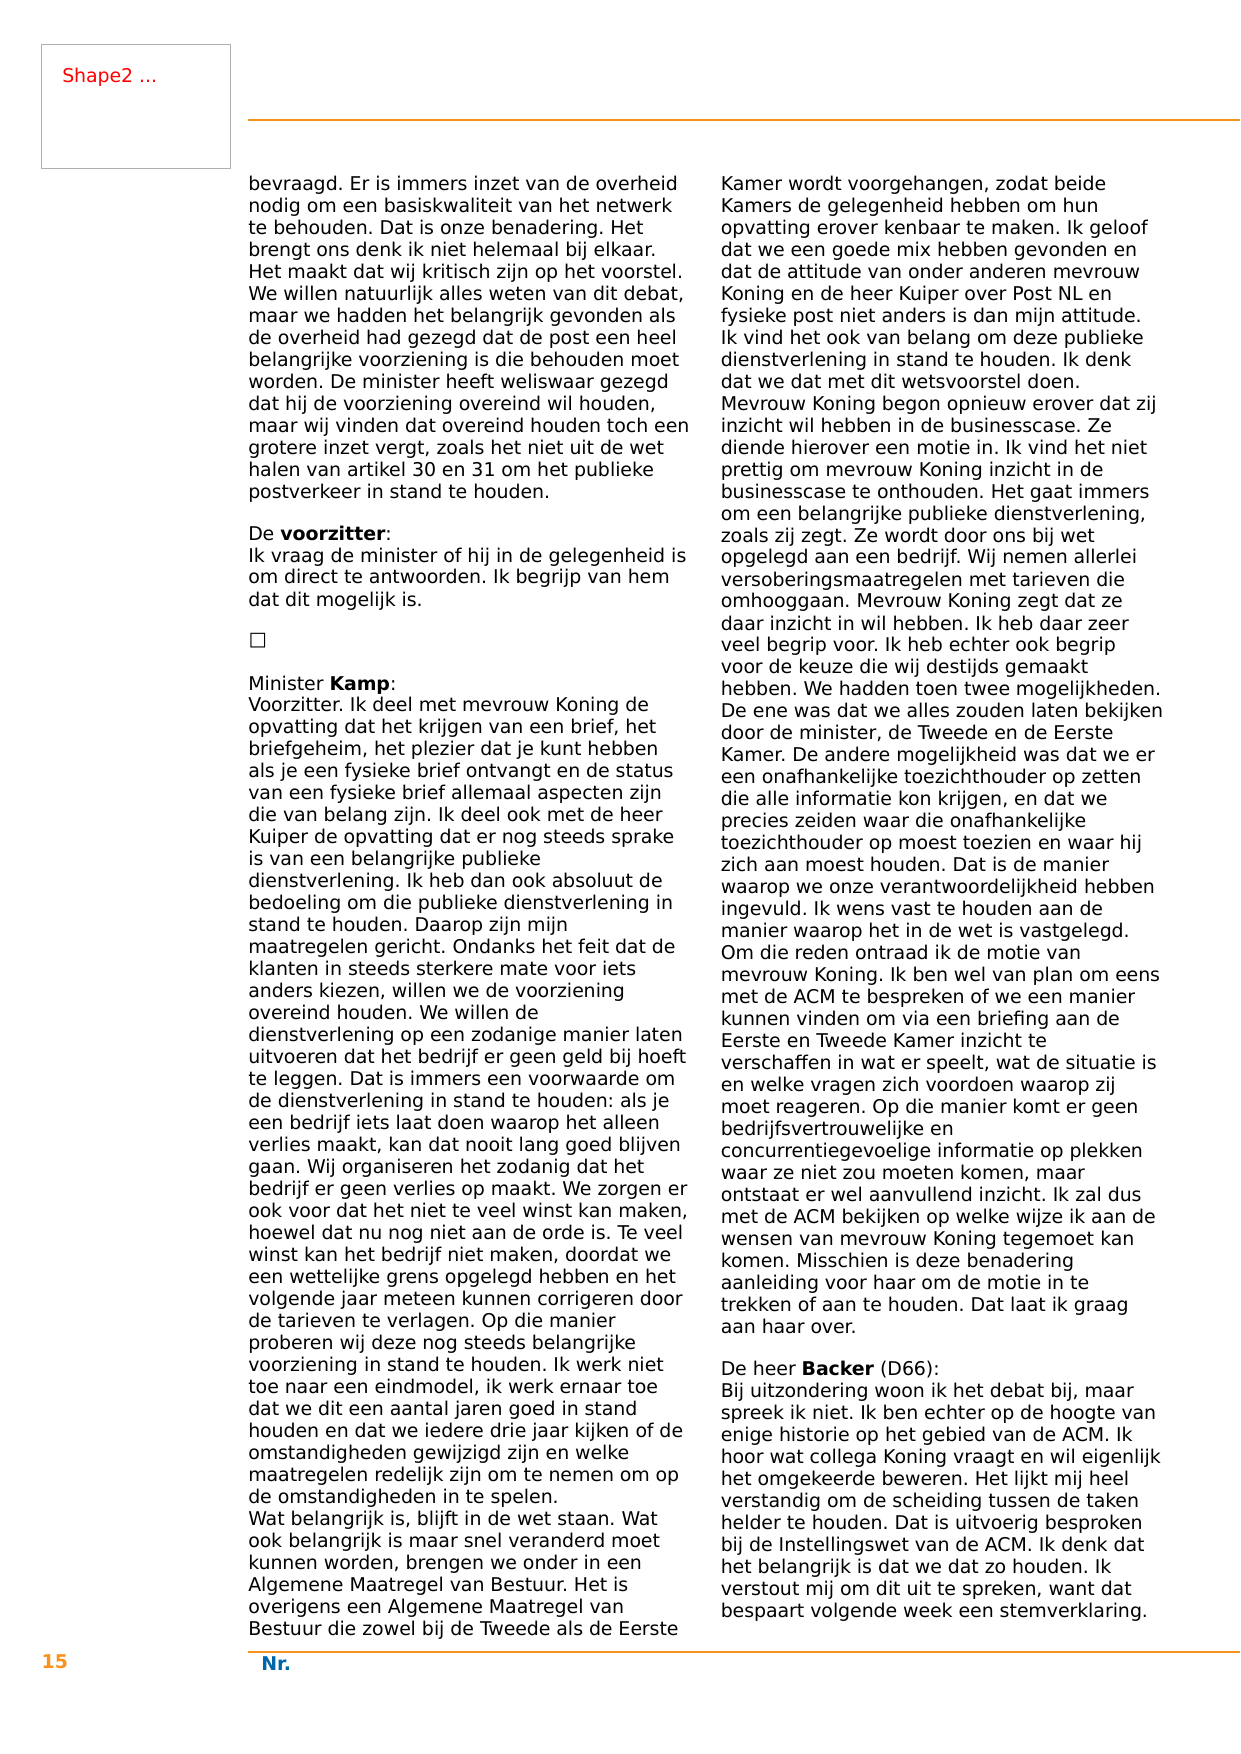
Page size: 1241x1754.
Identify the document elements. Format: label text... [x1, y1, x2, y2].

text De heer Backer (D66): [721, 1358, 1163, 1380]
text De voorzitter: [248, 522, 691, 544]
text Voorzitter. Ik deel met mevrouw Koning de opvatting dat het krijgen van een brief, het briefgeheim, het plezier dat je kunt hebben als je een fysieke brief ontvangt en de status van een fysieke brief allemaal aspecten zijn die van belang zijn. Ik deel ook met de heer Kuiper de opvatting dat er nog steeds sprake is van een belangrijke publieke dienstverlening. Ik heb dan ook absoluut de bedoeling om die publieke dienstverlening in stand te houden. Daarop zijn mijn maatregelen gericht. Ondanks het feit dat de klanten in steeds sterkere mate voor iets anders kiezen, willen we de voorziening overeind houden. We willen de dienstverlening op een zodanige manier laten uitvoeren dat het bedrijf er geen geld bij hoeft te leggen. Dat is immers een voorwaarde om de dienstverlening in stand te houden: als je een bedrijf iets laat doen waarop het alleen verlies maakt, kan dat nooit lang goed blijven gaan. Wij organiseren het zodanig dat het bedrijf er geen verlies op maakt. We zorgen er ook voor dat het niet te veel winst kan maken, hoewel dat nu nog niet aan de orde is. Te veel winst kan het bedrijf niet maken, doordat we een wettelijke grens opgelegd hebben en het volgende jaar meteen kunnen corrigeren door de tarieven te verlagen. Op die manier proberen wij deze nog steeds belangrijke voorziening in stand te houden. Ik werk niet toe naar een eindmodel, ik werk ernaar toe dat we dit een aantal jaren goed in stand houden en dat we iedere drie jaar kijken of de omstandigheden gewijzigd zijn en welke maatregelen redelijk zijn om te nemen om op de omstandigheden in te spelen. [248, 694, 691, 1508]
text Minister Kamp: [248, 672, 691, 694]
text Ik vraag de minister of hij in de gelegenheid is om direct te antwoorden. Ik begrijp van hem dat dit mogelijk is. [248, 544, 691, 610]
text Kamer wordt voorgehangen, zodat beide Kamers de gelegenheid hebben om hun opvatting erover kenbaar te maken. Ik geloof dat we een goede mix hebben gevonden en dat de attitude van onder anderen mevrouw Koning en de heer Kuiper over Post NL en fysieke post niet anders is dan mijn attitude. Ik vind het ook van belang om deze publieke dienstverlening in stand te houden. Ik denk dat we dat met dit wetsvoorstel doen. [721, 173, 1163, 393]
text Bij uitzondering woon ik het debat bij, maar spreek ik niet. Ik ben echter op de hoogte van enige historie op het gebied van de ACM. Ik hoor wat collega Koning vraagt en wil eigenlijk het omgekeerde beweren. Het lijkt mij heel verstandig om de scheiding tussen de taken helder te houden. Dat is uitvoerig besproken bij de Instellingswet van de ACM. Ik denk dat het belangrijk is dat we dat zo houden. Ik verstout mij om dit uit te spreken, want dat bespaart volgende week een stemverklaring. [721, 1380, 1163, 1621]
text Mevrouw Koning begon opnieuw erover dat zij inzicht wil hebben in de businesscase. Ze diende hierover een motie in. Ik vind het niet prettig om mevrouw Koning inzicht in de businesscase te onthouden. Het gaat immers om een belangrijke publieke dienstverlening, zoals zij zegt. Ze wordt door ons bij wet opgelegd aan een bedrijf. Wij nemen allerlei versoberingsmaatregelen met tarieven die omhooggaan. Mevrouw Koning zegt dat ze daar inzicht in wil hebben. Ik heb daar zeer veel begrip voor. Ik heb echter ook begrip voor de keuze die wij destijds gemaakt hebben. We hadden toen twee mogelijkheden. De ene was dat we alles zouden laten bekijken door de minister, de Tweede en de Eerste Kamer. De andere mogelijkheid was dat we er een onafhankelijke toezichthouder op zetten die alle informatie kon krijgen, en dat we precies zeiden waar die onafhankelijke toezichthouder op moest toezien en waar hij zich aan moest houden. Dat is de manier waarop we onze verantwoordelijkheid hebben ingevuld. Ik wens vast te houden aan de manier waarop het in de wet is vastgelegd. Om die reden ontraad ik de motie van mevrouw Koning. Ik ben wel van plan om eens met de ACM te bespreken of we een manier kunnen vinden om via een briefing aan de Eerste en Tweede Kamer inzicht te verschaffen in wat er speelt, wat de situatie is en welke vragen zich voordoen waarop zij moet reageren. Op die manier komt er geen bedrijfsvertrouwelijke en concurrentiegevoelige informatie op plekken waar ze niet zou moeten komen, maar ontstaat er wel aanvullend inzicht. Ik zal dus met de ACM bekijken op welke wijze ik aan de wensen van mevrouw Koning tegemoet kan komen. Misschien is deze benadering aanleiding voor haar om de motie in te trekken of aan te houden. Dat laat ik graag aan haar over. [721, 393, 1163, 1338]
text bevraagd. Er is immers inzet van de overheid nodig om een basiskwaliteit van het netwerk te behouden. Dat is onze benadering. Het brengt ons denk ik niet helemaal bij elkaar. Het maakt dat wij kritisch zijn op het voorstel. We willen natuurlijk alles weten van dit debat, maar we hadden het belangrijk gevonden als de overheid had gezegd dat de post een heel belangrijke voorziening is die behouden moet worden. De minister heeft weliswaar gezegd dat hij de voorziening overeind wil houden, maar wij vinden dat overeind houden toch een grotere inzet vergt, zoals het niet uit de wet halen van artikel 30 en 31 om het publieke postverkeer in stand te houden. [248, 173, 691, 502]
text Wat belangrijk is, blijft in de wet staan. Wat ook belangrijk is maar snel veranderd moet kunnen worden, brengen we onder in een Algemene Maatregel van Bestuur. Het is overigens een Algemene Maatregel van Bestuur die zowel bij de Tweede als de Eerste [248, 1508, 691, 1639]
text ⬜ [248, 630, 691, 652]
